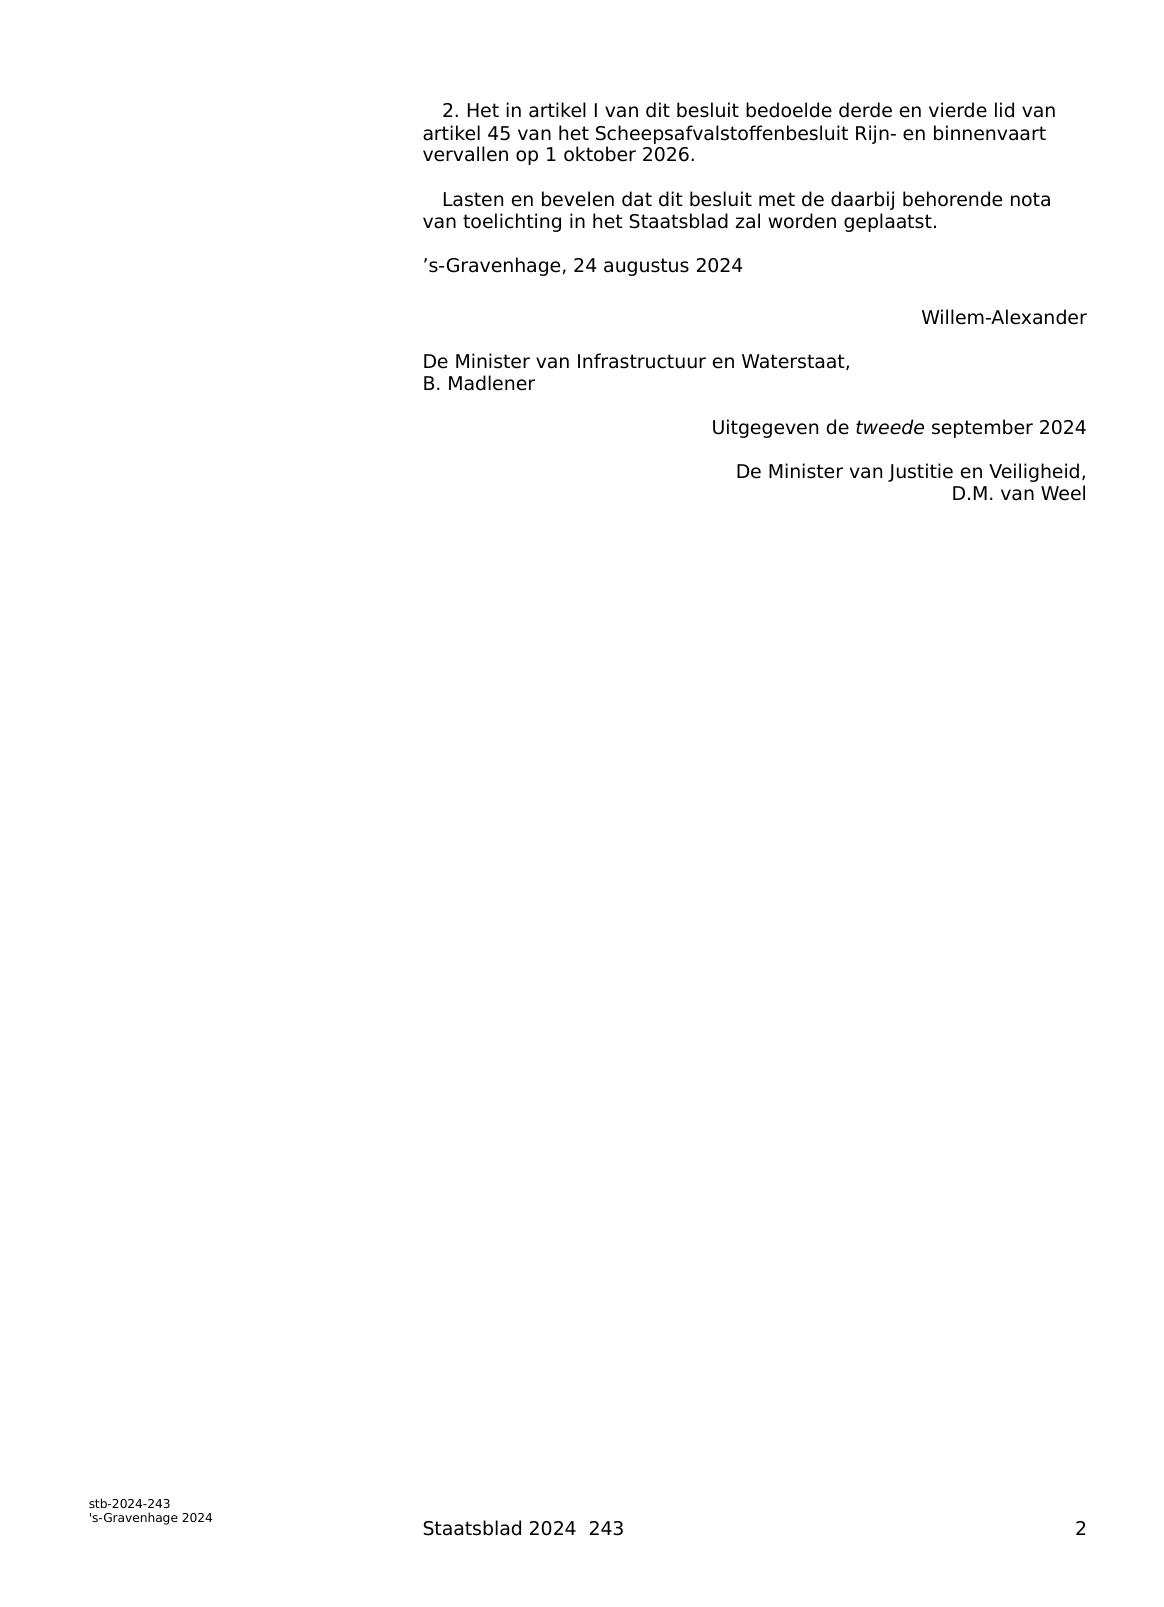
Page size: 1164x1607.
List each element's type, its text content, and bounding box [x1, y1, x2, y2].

text 2. Het in artikel I van dit besluit bedoelde derde en vierde lid van artikel 45 van het Scheepsafvalstoffenbesluit Rijn- en binnenvaart vervallen op 1 oktober 2026. [422, 100, 1087, 166]
text ’s-Gravenhage, 24 augustus 2024 [422, 255, 1087, 277]
text Lasten en bevelen dat dit besluit met de daarbij behorende nota van toelichting in het Staatsblad zal worden geplaatst. [422, 188, 1087, 232]
text De Minister van Justitie en Veiligheid, D.M. van Weel [422, 461, 1087, 505]
text stb-2024-243 [88, 1497, 323, 1511]
text Uitgegeven de tweede september 2024 [422, 417, 1087, 439]
text Willem-Alexander [422, 307, 1087, 329]
text De Minister van Infrastructuur en Waterstaat, B. Madlener [422, 351, 1087, 395]
text 's-Gravenhage 2024 [88, 1511, 323, 1525]
